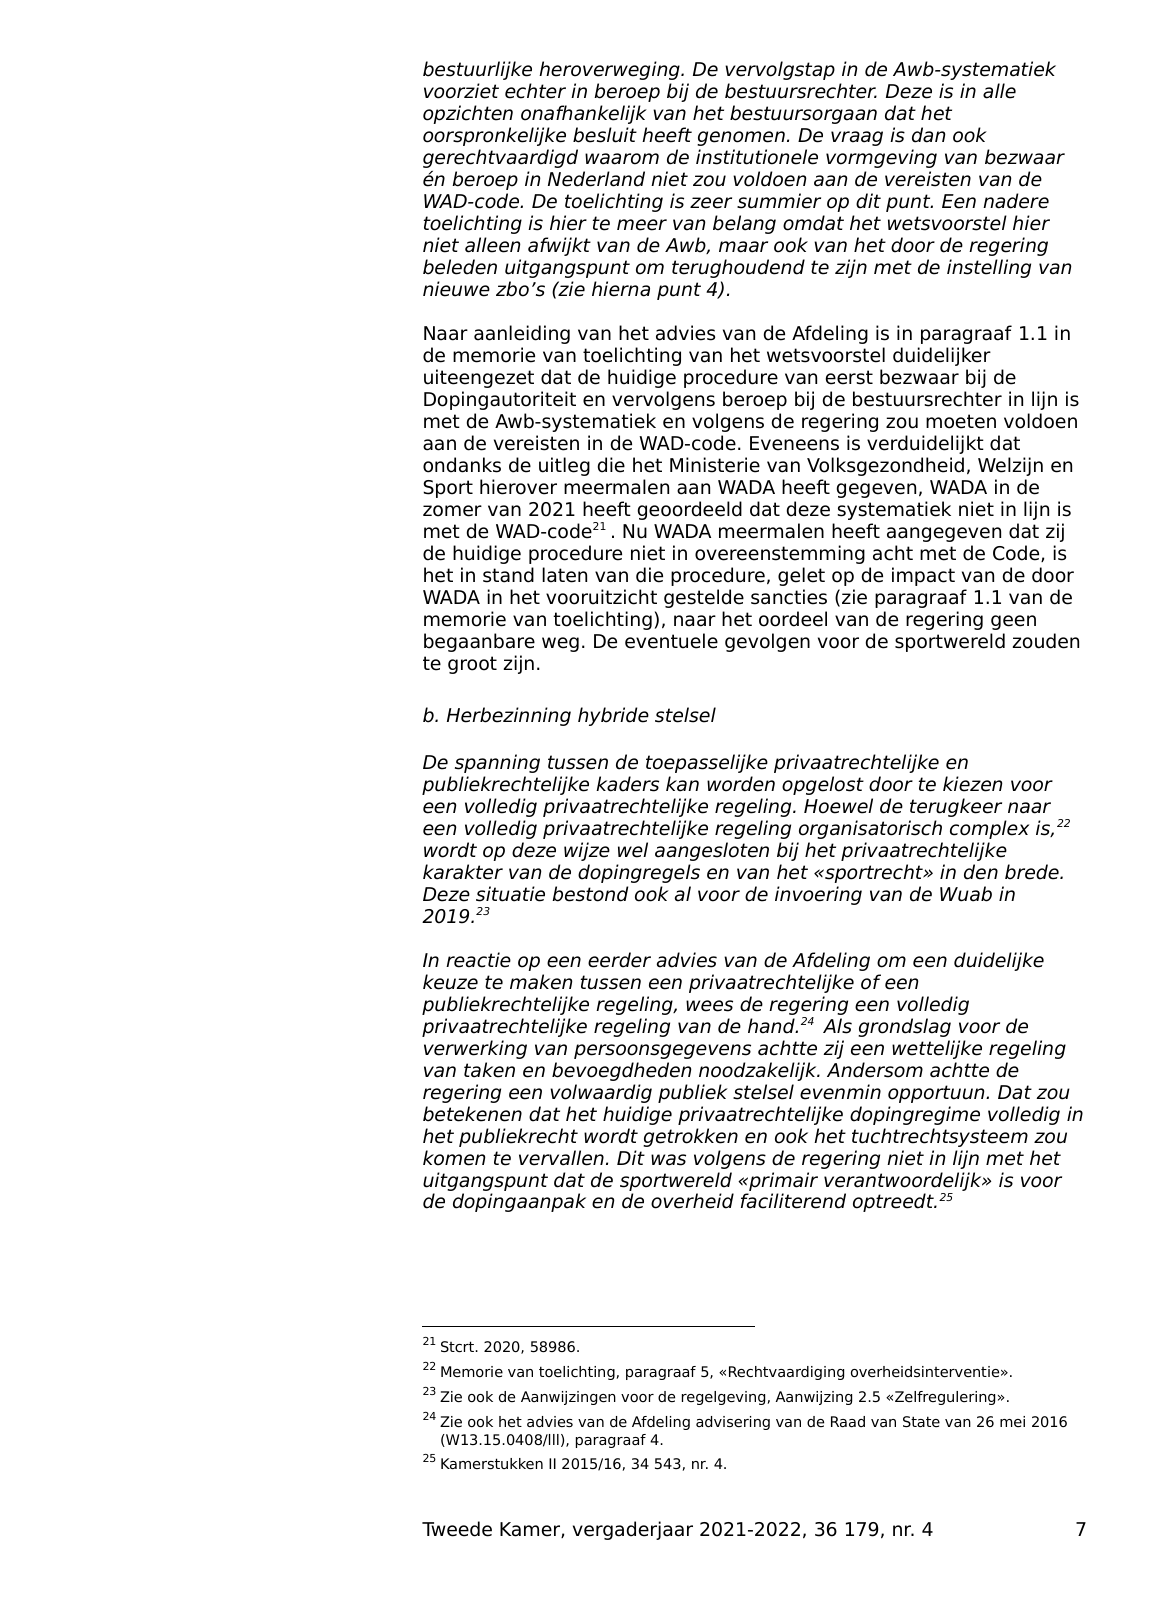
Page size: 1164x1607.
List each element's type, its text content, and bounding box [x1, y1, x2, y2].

subtitle b. Herbezinning hybride stelsel [422, 705, 1087, 727]
text Memorie van toelichting, paragraaf 5, «Rechtvaardiging overheidsinterventie». [422, 1360, 1087, 1382]
text Kamerstukken II 2015/16, 34 543, nr. 4. [422, 1452, 1087, 1474]
text bestuurlijke heroverweging. De vervolgstap in de Awb-systematiek voorziet echter in beroep bij de bestuursrechter. Deze is in alle opzichten onafhankelijk van het bestuursorgaan dat het oorspronkelijke besluit heeft genomen. De vraag is dan ook gerechtvaardigd waarom de institutionele vormgeving van bezwaar én beroep in Nederland niet zou voldoen aan de vereisten van de WAD-code. De toelichting is zeer summier op dit punt. Een nadere toelichting is hier te meer van belang omdat het wetsvoorstel hier niet alleen afwijkt van de Awb, maar ook van het door de regering beleden uitgangspunt om terughoudend te zijn met de instelling van nieuwe zbo’s (zie hierna punt 4). [422, 59, 1087, 301]
text In reactie op een eerder advies van de Afdeling om een duidelijke keuze te maken tussen een privaatrechtelijke of een publiekrechtelijke regeling, wees de regering een volledig privaatrechtelijke regeling van de hand. Als grondslag voor de verwerking van persoonsgegevens achtte zij een wettelijke regeling van taken en bevoegdheden noodzakelijk. Andersom achtte de regering een volwaardig publiek stelsel evenmin opportuun. Dat zou betekenen dat het huidige privaatrechtelijke dopingregime volledig in het publiekrecht wordt getrokken en ook het tuchtrechtsysteem zou komen te vervallen. Dit was volgens de regering niet in lijn met het uitgangspunt dat de sportwereld «primair verantwoordelijk» is voor de dopingaanpak en de overheid faciliterend optreedt. [422, 950, 1087, 1213]
text Naar aanleiding van het advies van de Afdeling is in paragraaf 1.1 in de memorie van toelichting van het wetsvoorstel duidelijker uiteengezet dat de huidige procedure van eerst bezwaar bij de Dopingautoriteit en vervolgens beroep bij de bestuursrechter in lijn is met de Awb-systematiek en volgens de regering zou moeten voldoen aan de vereisten in de WAD-code. Eveneens is verduidelijkt dat ondanks de uitleg die het Ministerie van Volksgezondheid, Welzijn en Sport hierover meermalen aan WADA heeft gegeven, WADA in de zomer van 2021 heeft geoordeeld dat deze systematiek niet in lijn is met de WAD-code. Nu WADA meermalen heeft aangegeven dat zij de huidige procedure niet in overeenstemming acht met de Code, is het in stand laten van die procedure, gelet op de impact van de door WADA in het vooruitzicht gestelde sancties (zie paragraaf 1.1 van de memorie van toelichting), naar het oordeel van de regering geen begaanbare weg. De eventuele gevolgen voor de sportwereld zouden te groot zijn. [422, 323, 1087, 675]
text Zie ook de Aanwijzingen voor de regelgeving, Aanwijzing 2.5 «Zelfregulering». [422, 1385, 1087, 1407]
text Zie ook het advies van de Afdeling advisering van de Raad van State van 26 mei 2016 (W13.15.0408/lll), paragraaf 4. [422, 1410, 1087, 1449]
text De spanning tussen de toepasselijke privaatrechtelijke en publiekrechtelijke kaders kan worden opgelost door te kiezen voor een volledig privaatrechtelijke regeling. Hoewel de terugkeer naar een volledig privaatrechtelijke regeling organisatorisch complex is, wordt op deze wijze wel aangesloten bij het privaatrechtelijke karakter van de dopingregels en van het «sportrecht» in den brede. Deze situatie bestond ook al voor de invoering van de Wuab in 2019. [422, 752, 1087, 927]
text Stcrt. 2020, 58986. [422, 1335, 1087, 1357]
